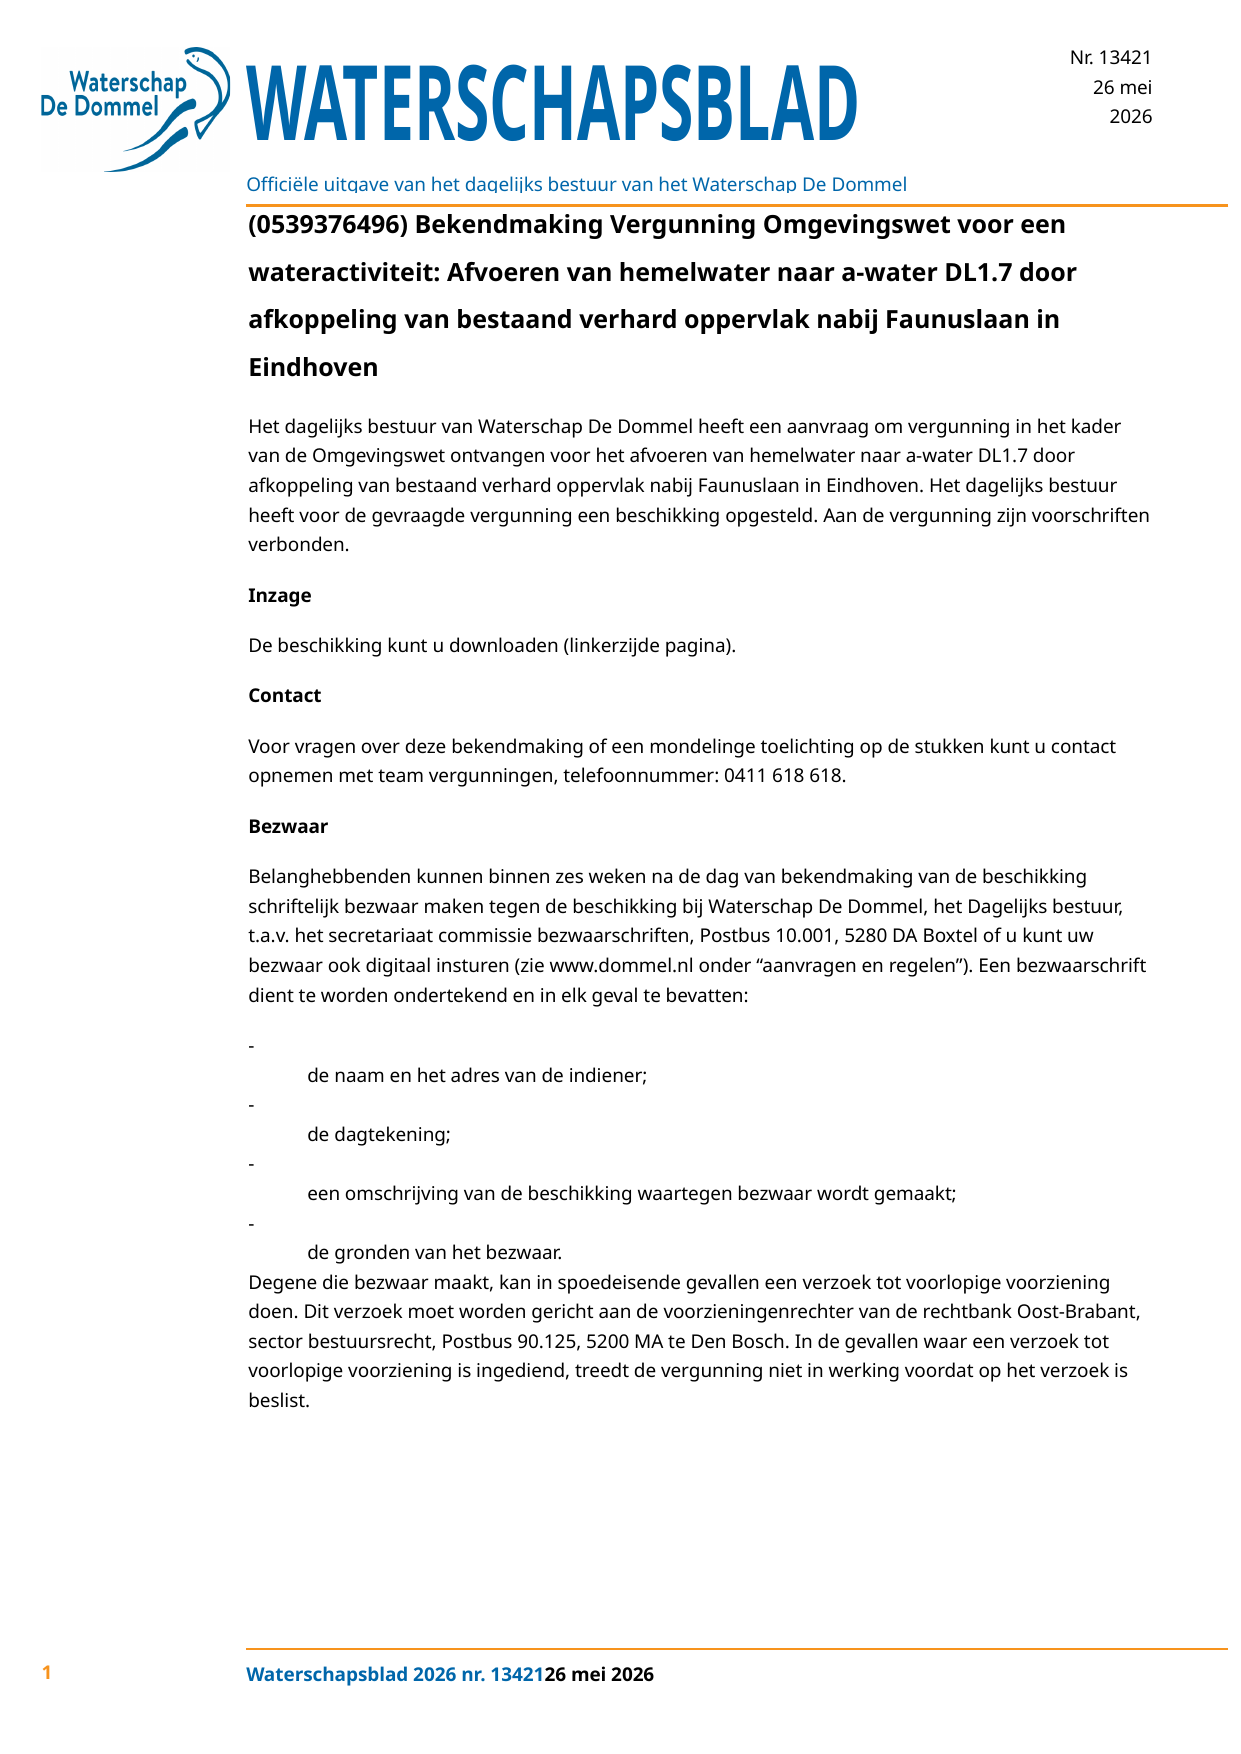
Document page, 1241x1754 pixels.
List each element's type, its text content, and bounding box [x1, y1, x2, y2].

text Contact [248, 683, 1152, 708]
picture [198, 118, 210, 131]
text Belanghebbenden kunnen binnen zes weken na de dag van bekendmaking van de beschikking schriftelijk bezwaar maken tegen de beschikking bij Waterschap De Dommel, het Dagelijks bestuur, t.a.v. het secretariaat commissie bezwaarschriften, Postbus 10.001, 5280 DA Boxtel of u kunt uw bezwaar ook digitaal insturen (zie www.dommel.nl onder “aanvragen en regelen”). Een bezwaarschrift dient te worden ondertekend en in elk geval te bevatten: [248, 863, 1152, 1008]
text Inzage [248, 582, 1152, 608]
list de gronden van het bezwaar. [248, 1239, 1152, 1265]
text Voor vragen over deze bekendmaking of een mondelinge toelichting op de stukken kunt u contact opnemen met team vergunningen, telefoonnummer: 0411 618 618. [248, 733, 1152, 788]
text De beschikking kunt u downloaden (linkerzijde pagina). [248, 632, 1152, 658]
list de naam en het adres van de indiener; [248, 1062, 1152, 1088]
text Bezwaar [248, 813, 1152, 839]
list de dagtekening; [248, 1121, 1152, 1147]
picture [41, 47, 231, 172]
text Het dagelijks bestuur van Waterschap De Dommel heeft een aanvraag om vergunning in het kader van de Omgevingswet ontvangen voor het afvoeren van hemelwater naar a-water DL1.7 door afkoppeling van bestaand verhard oppervlak nabij Faunuslaan in Eindhoven. Het dagelijks bestuur heeft voor de gevraagde vergunning een beschikking opgesteld. Aan de vergunning zijn voorschriften verbonden. [248, 413, 1152, 557]
picture [204, 47, 231, 76]
picture [45, 99, 51, 111]
list een omschrijving van de beschikking waartegen bezwaar wordt gemaakt; [248, 1180, 1152, 1206]
text (0539376496) Bekendmaking Vergunning Omgevingswet voor een wateractiviteit: Afvoeren van hemelwater naar a-water DL1.7 door afkoppeling van bestaand verhard oppervlak nabij Faunuslaan in Eindhoven [248, 207, 1152, 384]
text Degene die bezwaar maakt, kan in spoedeisende gevallen een verzoek tot voorlopige voorziening doen. Dit verzoek moet worden gericht aan de voorzieningenrechter van de rechtbank Oost-Brabant, sector bestuursrecht, Postbus 90.125, 5200 MA te Den Bosch. In de gevallen waar een verzoek tot voorlopige voorziening is ingediend, treedt de vergunning niet in werking voordat op het verzoek is beslist. [248, 1269, 1152, 1413]
